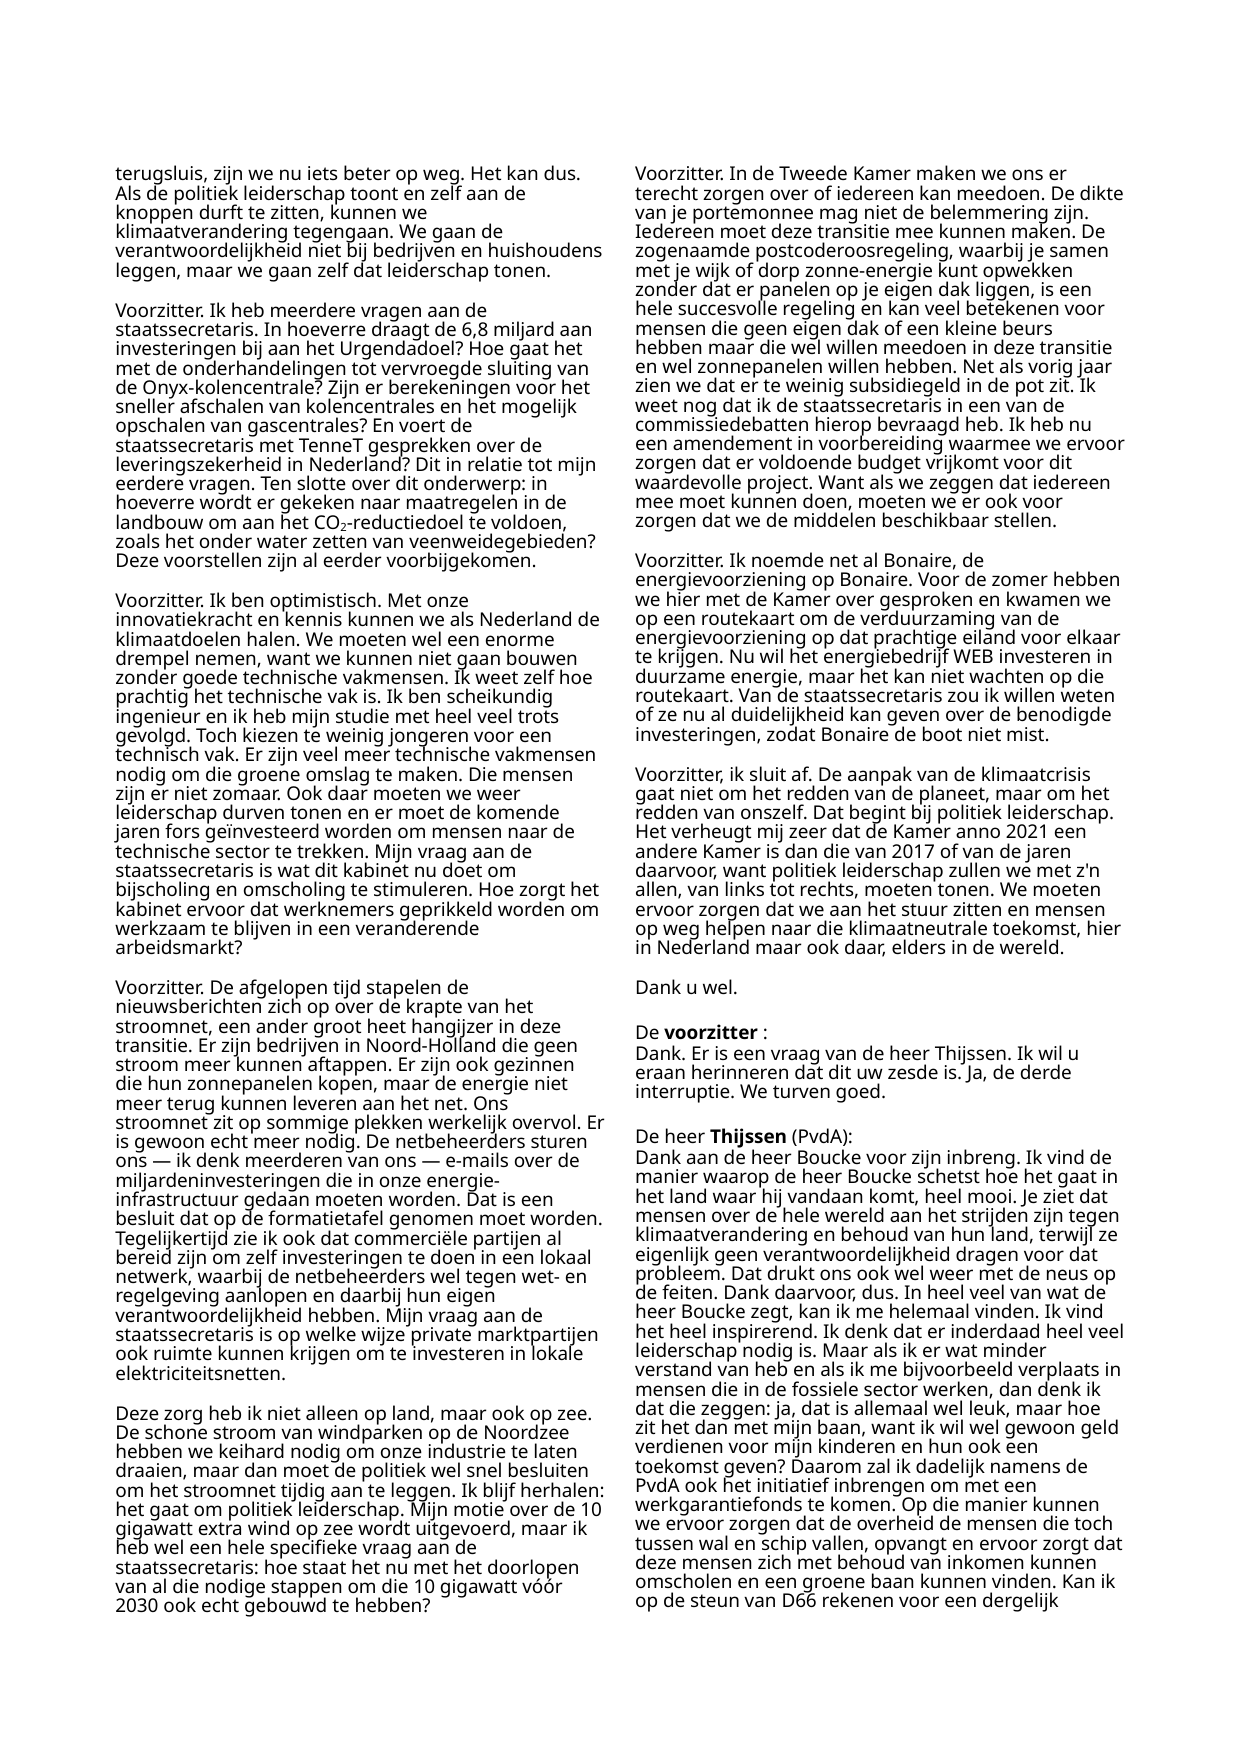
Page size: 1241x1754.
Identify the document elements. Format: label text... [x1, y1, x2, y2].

text Voorzitter. Ik ben optimistisch. Met onze innovatiekracht en kennis kunnen we als Nederland de klimaatdoelen halen. We moeten wel een enorme drempel nemen, want we kunnen niet gaan bouwen zonder goede technische vakmensen. Ik weet zelf hoe prachtig het technische vak is. Ik ben scheikundig ingenieur en ik heb mijn studie met heel veel trots gevolgd. Toch kiezen te weinig jongeren voor een technisch vak. Er zijn veel meer technische vakmensen nodig om die groene omslag te maken. Die mensen zijn er niet zomaar. Ook daar moeten we weer leiderschap durven tonen en er moet de komende jaren fors geïnvesteerd worden om mensen naar de technische sector te trekken. Mijn vraag aan de staatssecretaris is wat dit kabinet nu doet om bijscholing en omscholing te stimuleren. Hoe zorgt het kabinet ervoor dat werknemers geprikkeld worden om werkzaam te blijven in een veranderende arbeidsmarkt? [115, 592, 605, 958]
text terugsluis, zijn we nu iets beter op weg. Het kan dus. Als de politiek leiderschap toont en zelf aan de knoppen durft te zitten, kunnen we klimaatverandering tegengaan. We gaan de verantwoordelijkheid niet bij bedrijven en huishoudens leggen, maar we gaan zelf dat leiderschap tonen. [115, 165, 605, 281]
text De voorzitter : [635, 1019, 1125, 1045]
text Dank u wel. [635, 979, 1125, 998]
text Dank aan de heer Boucke voor zijn inbreng. Ik vind de manier waarop de heer Boucke schetst hoe het gaat in het land waar hij vandaan komt, heel mooi. Je ziet dat mensen over de hele wereld aan het strijden zijn tegen klimaatverandering en behoud van hun land, terwijl ze eigenlijk geen verantwoordelijkheid dragen voor dat probleem. Dat drukt ons ook wel weer met de neus op de feiten. Dank daarvoor, dus. In heel veel van wat de heer Boucke zegt, kan ik me helemaal vinden. Ik vind het heel inspirerend. Ik denk dat er inderdaad heel veel leiderschap nodig is. Maar als ik er wat minder verstand van heb en als ik me bijvoorbeeld verplaats in mensen die in de fossiele sector werken, dan denk ik dat die zeggen: ja, dat is allemaal wel leuk, maar hoe zit het dan met mijn baan, want ik wil wel gewoon geld verdienen voor mijn kinderen en hun ook een toekomst geven? Daarom zal ik dadelijk namens de PvdA ook het initiatief inbrengen om met een werkgarantiefonds te komen. Op die manier kunnen we ervoor zorgen dat de overheid de mensen die toch tussen wal en schip vallen, opvangt en ervoor zorgt dat deze mensen zich met behoud van inkomen kunnen omscholen en een groene baan kunnen vinden. Kan ik op de steun van D66 rekenen voor een dergelijk [635, 1149, 1125, 1612]
text Dank. Er is een vraag van de heer Thijssen. Ik wil u eraan herinneren dat dit uw zesde is. Ja, de derde interruptie. We turven goed. [635, 1045, 1125, 1103]
text Deze zorg heb ik niet alleen op land, maar ook op zee. De schone stroom van windparken op de Noordzee hebben we keihard nodig om onze industrie te laten draaien, maar dan moet de politiek wel snel besluiten om het stroomnet tijdig aan te leggen. Ik blijf herhalen: het gaat om politiek leiderschap. Mijn motie over de 10 gigawatt extra wind op zee wordt uitgevoerd, maar ik heb wel een hele specifieke vraag aan de staatssecretaris: hoe staat het nu met het doorlopen van al die nodige stappen om die 10 gigawatt vóór 2030 ook echt gebouwd te hebben? [115, 1404, 605, 1616]
text Voorzitter. Ik heb meerdere vragen aan de staatssecretaris. In hoeverre draagt de 6,8 miljard aan investeringen bij aan het Urgendadoel? Hoe gaat het met de onderhandelingen tot vervroegde sluiting van de Onyx-kolencentrale? Zijn er berekeningen voor het sneller afschalen van kolencentrales en het mogelijk opschalen van gascentrales? En voert de staatssecretaris met TenneT gesprekken over de leveringszekerheid in Nederland? Dit in relatie tot mijn eerdere vragen. Ten slotte over dit onderwerp: in hoeverre wordt er gekeken naar maatregelen in de landbouw om aan het CO2-reductiedoel te voldoen, zoals het onder water zetten van veenweidegebieden? Deze voorstellen zijn al eerder voorbijgekomen. [115, 302, 605, 571]
text Voorzitter. De afgelopen tijd stapelen de nieuwsberichten zich op over de krapte van het stroomnet, een ander groot heet hangijzer in deze transitie. Er zijn bedrijven in Noord-Holland die geen stroom meer kunnen aftappen. Er zijn ook gezinnen die hun zonnepanelen kopen, maar de energie niet meer terug kunnen leveren aan het net. Ons stroomnet zit op sommige plekken werkelijk overvol. Er is gewoon echt meer nodig. De netbeheerders sturen ons — ik denk meerderen van ons — e-mails over de miljardeninvesteringen die in onze energie-infrastructuur gedaan moeten worden. Dat is een besluit dat op de formatietafel genomen moet worden. Tegelijkertijd zie ik ook dat commerciële partijen al bereid zijn om zelf investeringen te doen in een lokaal netwerk, waarbij de netbeheerders wel tegen wet- en regelgeving aanlopen en daarbij hun eigen verantwoordelijkheid hebben. Mijn vraag aan de staatssecretaris is op welke wijze private marktpartijen ook ruimte kunnen krijgen om te investeren in lokale elektriciteitsnetten. [115, 979, 605, 1384]
text De heer Thijssen (PvdA): [635, 1123, 1125, 1149]
text Voorzitter, ik sluit af. De aanpak van de klimaatcrisis gaat niet om het redden van de planeet, maar om het redden van onszelf. Dat begint bij politiek leiderschap. Het verheugt mij zeer dat de Kamer anno 2021 een andere Kamer is dan die van 2017 of van de jaren daarvoor, want politiek leiderschap zullen we met z'n allen, van links tot rechts, moeten tonen. We moeten ervoor zorgen dat we aan het stuur zitten en mensen op weg helpen naar die klimaatneutrale toekomst, hier in Nederland maar ook daar, elders in de wereld. [635, 766, 1125, 958]
text Voorzitter. Ik noemde net al Bonaire, de energievoorziening op Bonaire. Voor de zomer hebben we hier met de Kamer over gesproken en kwamen we op een routekaart om de verduurzaming van de energievoorziening op dat prachtige eiland voor elkaar te krijgen. Nu wil het energiebedrijf WEB investeren in duurzame energie, maar het kan niet wachten op die routekaart. Van de staatssecretaris zou ik willen weten of ze nu al duidelijkheid kan geven over de benodigde investeringen, zodat Bonaire de boot niet mist. [635, 552, 1125, 745]
text Voorzitter. In de Tweede Kamer maken we ons er terecht zorgen over of iedereen kan meedoen. De dikte van je portemonnee mag niet de belemmering zijn. Iedereen moet deze transitie mee kunnen maken. De zogenaamde postcoderoosregeling, waarbij je samen met je wijk of dorp zonne-energie kunt opwekken zonder dat er panelen op je eigen dak liggen, is een hele succesvolle regeling en kan veel betekenen voor mensen die geen eigen dak of een kleine beurs hebben maar die wel willen meedoen in deze transitie en wel zonnepanelen willen hebben. Net als vorig jaar zien we dat er te weinig subsidiegeld in de pot zit. Ik weet nog dat ik de staatssecretaris in een van de commissiedebatten hierop bevraagd heb. Ik heb nu een amendement in voorbereiding waarmee we ervoor zorgen dat er voldoende budget vrijkomt voor dit waardevolle project. Want als we zeggen dat iedereen mee moet kunnen doen, moeten we er ook voor zorgen dat we de middelen beschikbaar stellen. [635, 165, 1125, 531]
